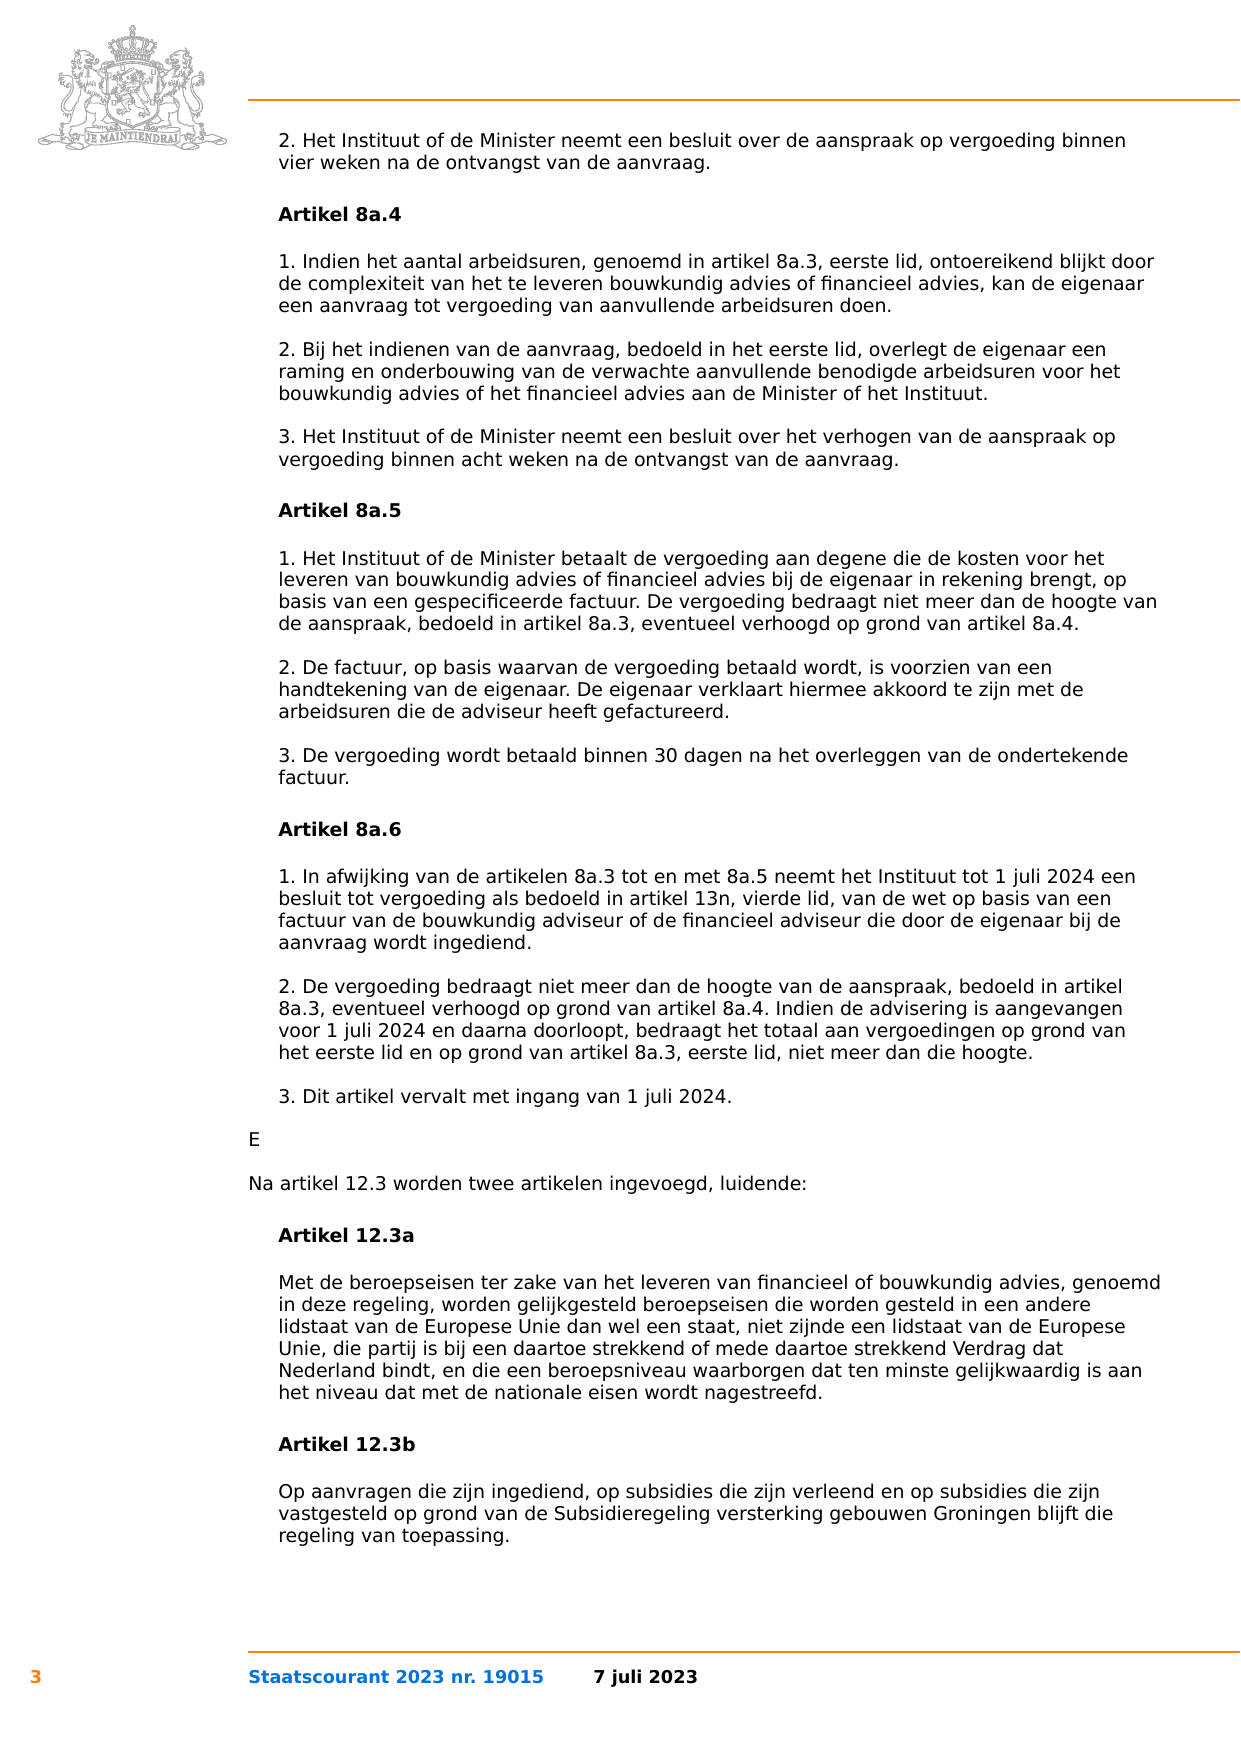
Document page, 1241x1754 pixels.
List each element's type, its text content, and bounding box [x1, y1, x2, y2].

picture [38, 25, 227, 150]
text Na artikel 12.3 worden twee artikelen ingevoegd, luidende: [248, 1173, 1163, 1195]
text Op aanvragen die zijn ingediend, op subsidies die zijn verleend en op subsidies die zijn vastgesteld op grond van de Subsidieregeling versterking gebouwen Groningen blijft die regeling van toepassing. [278, 1481, 1163, 1547]
text 3. Het Instituut of de Minister neemt een besluit over het verhogen van de aanspraak op vergoeding binnen acht weken na de ontvangst van de aanvraag. [278, 426, 1163, 470]
text 2. Bij het indienen van de aanvraag, bedoeld in het eerste lid, overlegt de eigenaar een raming en onderbouwing van de verwachte aanvullende benodigde arbeidsuren voor het bouwkundig advies of het financieel advies aan de Minister of het Instituut. [278, 339, 1163, 404]
subtitle Artikel 8a.4 [278, 204, 1163, 226]
text 2. Het Instituut of de Minister neemt een besluit over de aanspraak op vergoeding binnen vier weken na de ontvangst van de aanvraag. [278, 130, 1163, 174]
text E [248, 1129, 1163, 1151]
text 1. In afwijking van de artikelen 8a.3 tot en met 8a.5 neemt het Instituut tot 1 juli 2024 een besluit tot vergoeding als bedoeld in artikel 13n, vierde lid, van de wet op basis van een factuur van de bouwkundig adviseur of de financieel adviseur die door de eigenaar bij de aanvraag wordt ingediend. [278, 866, 1163, 954]
subtitle Artikel 12.3a [278, 1225, 1163, 1247]
subtitle Artikel 8a.6 [278, 819, 1163, 841]
text 1. Indien het aantal arbeidsuren, genoemd in artikel 8a.3, eerste lid, ontoereikend blijkt door de complexiteit van het te leveren bouwkundig advies of financieel advies, kan de eigenaar een aanvraag tot vergoeding van aanvullende arbeidsuren doen. [278, 251, 1163, 317]
text 2. De vergoeding bedraagt niet meer dan de hoogte van de aanspraak, bedoeld in artikel 8a.3, eventueel verhoogd op grond van artikel 8a.4. Indien de advisering is aangevangen voor 1 juli 2024 en daarna doorloopt, bedraagt het totaal aan vergoedingen op grond van het eerste lid en op grond van artikel 8a.3, eerste lid, niet meer dan die hoogte. [278, 976, 1163, 1064]
text Met de beroepseisen ter zake van het leveren van financieel of bouwkundig advies, genoemd in deze regeling, worden gelijkgesteld beroepseisen die worden gesteld in een andere lidstaat van de Europese Unie dan wel een staat, niet zijnde een lidstaat van de Europese Unie, die partij is bij een daartoe strekkend of mede daartoe strekkend Verdrag dat Nederland bindt, en die een beroepsniveau waarborgen dat ten minste gelijkwaardig is aan het niveau dat met de nationale eisen wordt nagestreefd. [278, 1272, 1163, 1404]
text 3. Dit artikel vervalt met ingang van 1 juli 2024. [278, 1086, 1163, 1107]
text 1. Het Instituut of de Minister betaalt de vergoeding aan degene die de kosten voor het leveren van bouwkundig advies of financieel advies bij de eigenaar in rekening brengt, op basis van een gespecificeerde factuur. De vergoeding bedraagt niet meer dan de hoogte van de aanspraak, bedoeld in artikel 8a.3, eventueel verhoogd op grond van artikel 8a.4. [278, 547, 1163, 635]
text 3. De vergoeding wordt betaald binnen 30 dagen na het overleggen van de ondertekende factuur. [278, 745, 1163, 789]
subtitle Artikel 12.3b [278, 1434, 1163, 1456]
subtitle Artikel 8a.5 [278, 500, 1163, 522]
text 2. De factuur, op basis waarvan de vergoeding betaald wordt, is voorzien van een handtekening van de eigenaar. De eigenaar verklaart hiermee akkoord te zijn met de arbeidsuren die de adviseur heeft gefactureerd. [278, 657, 1163, 723]
